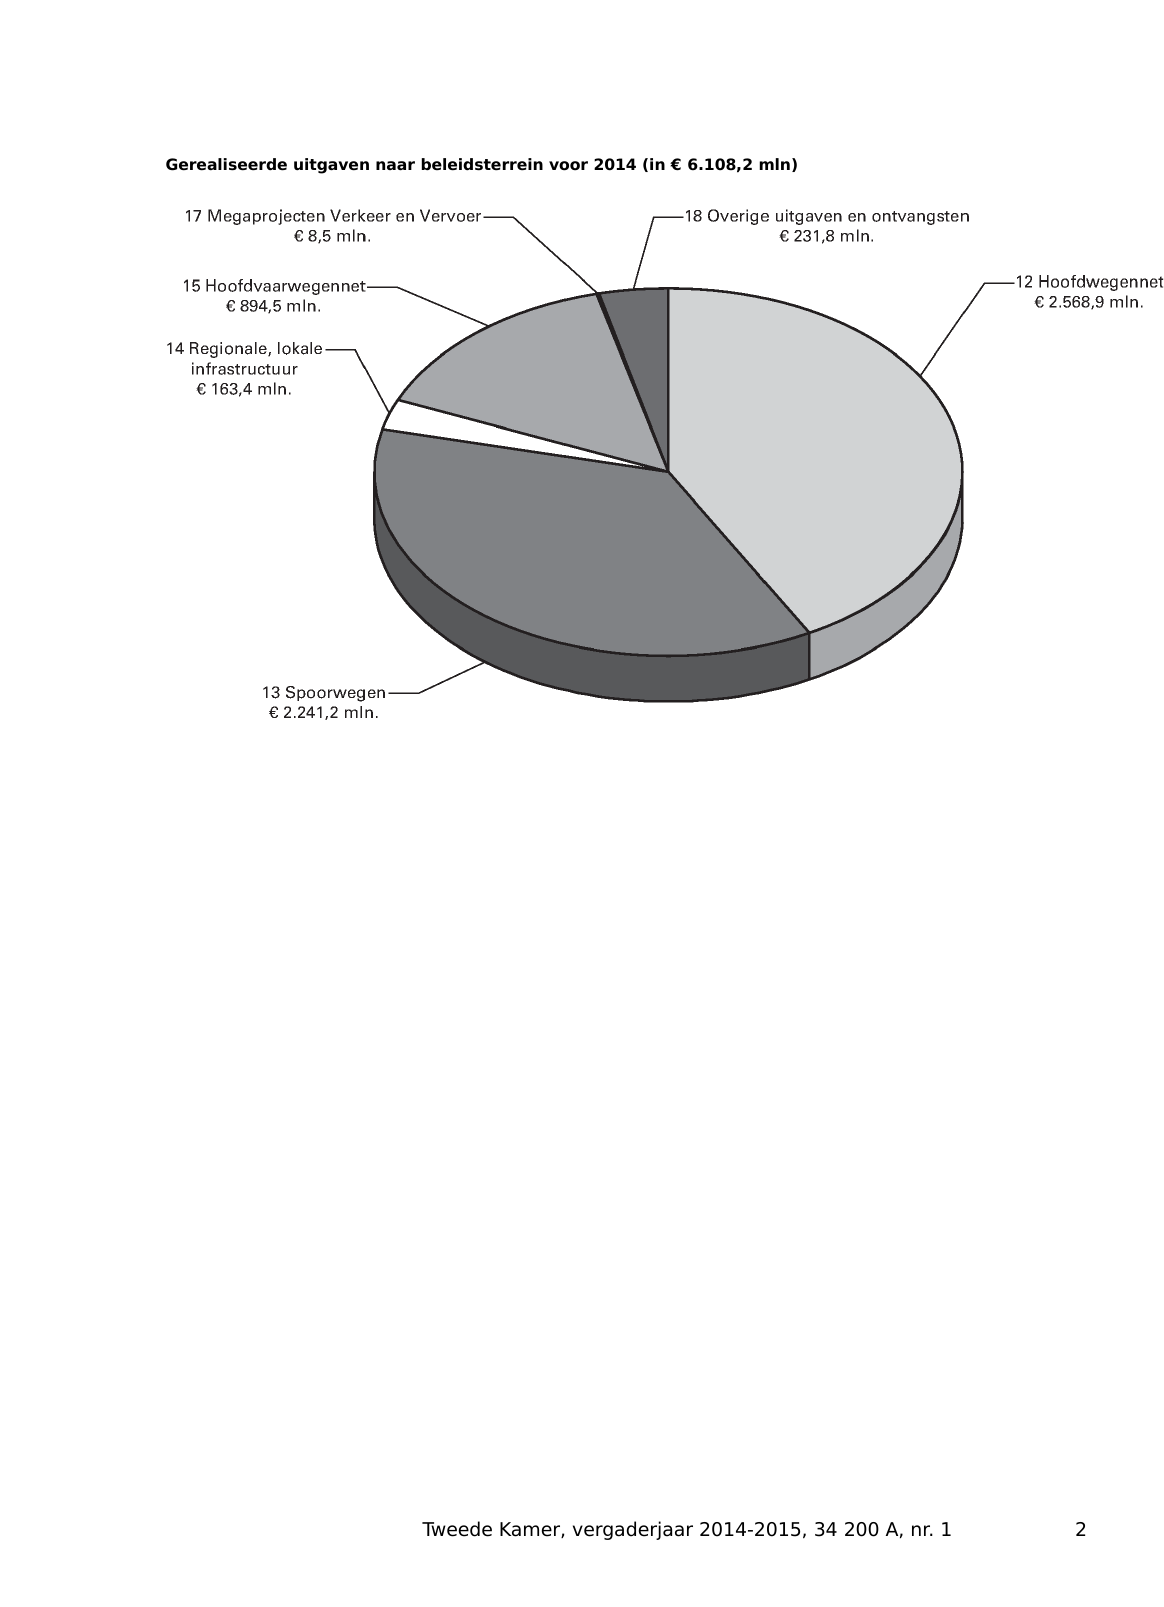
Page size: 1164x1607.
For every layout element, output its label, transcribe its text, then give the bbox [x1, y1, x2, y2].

text Gerealiseerde uitgaven naar beleidsterrein voor 2014 (in € 6.108,2 mln) [165, 156, 1163, 174]
picture [165, 207, 1164, 722]
